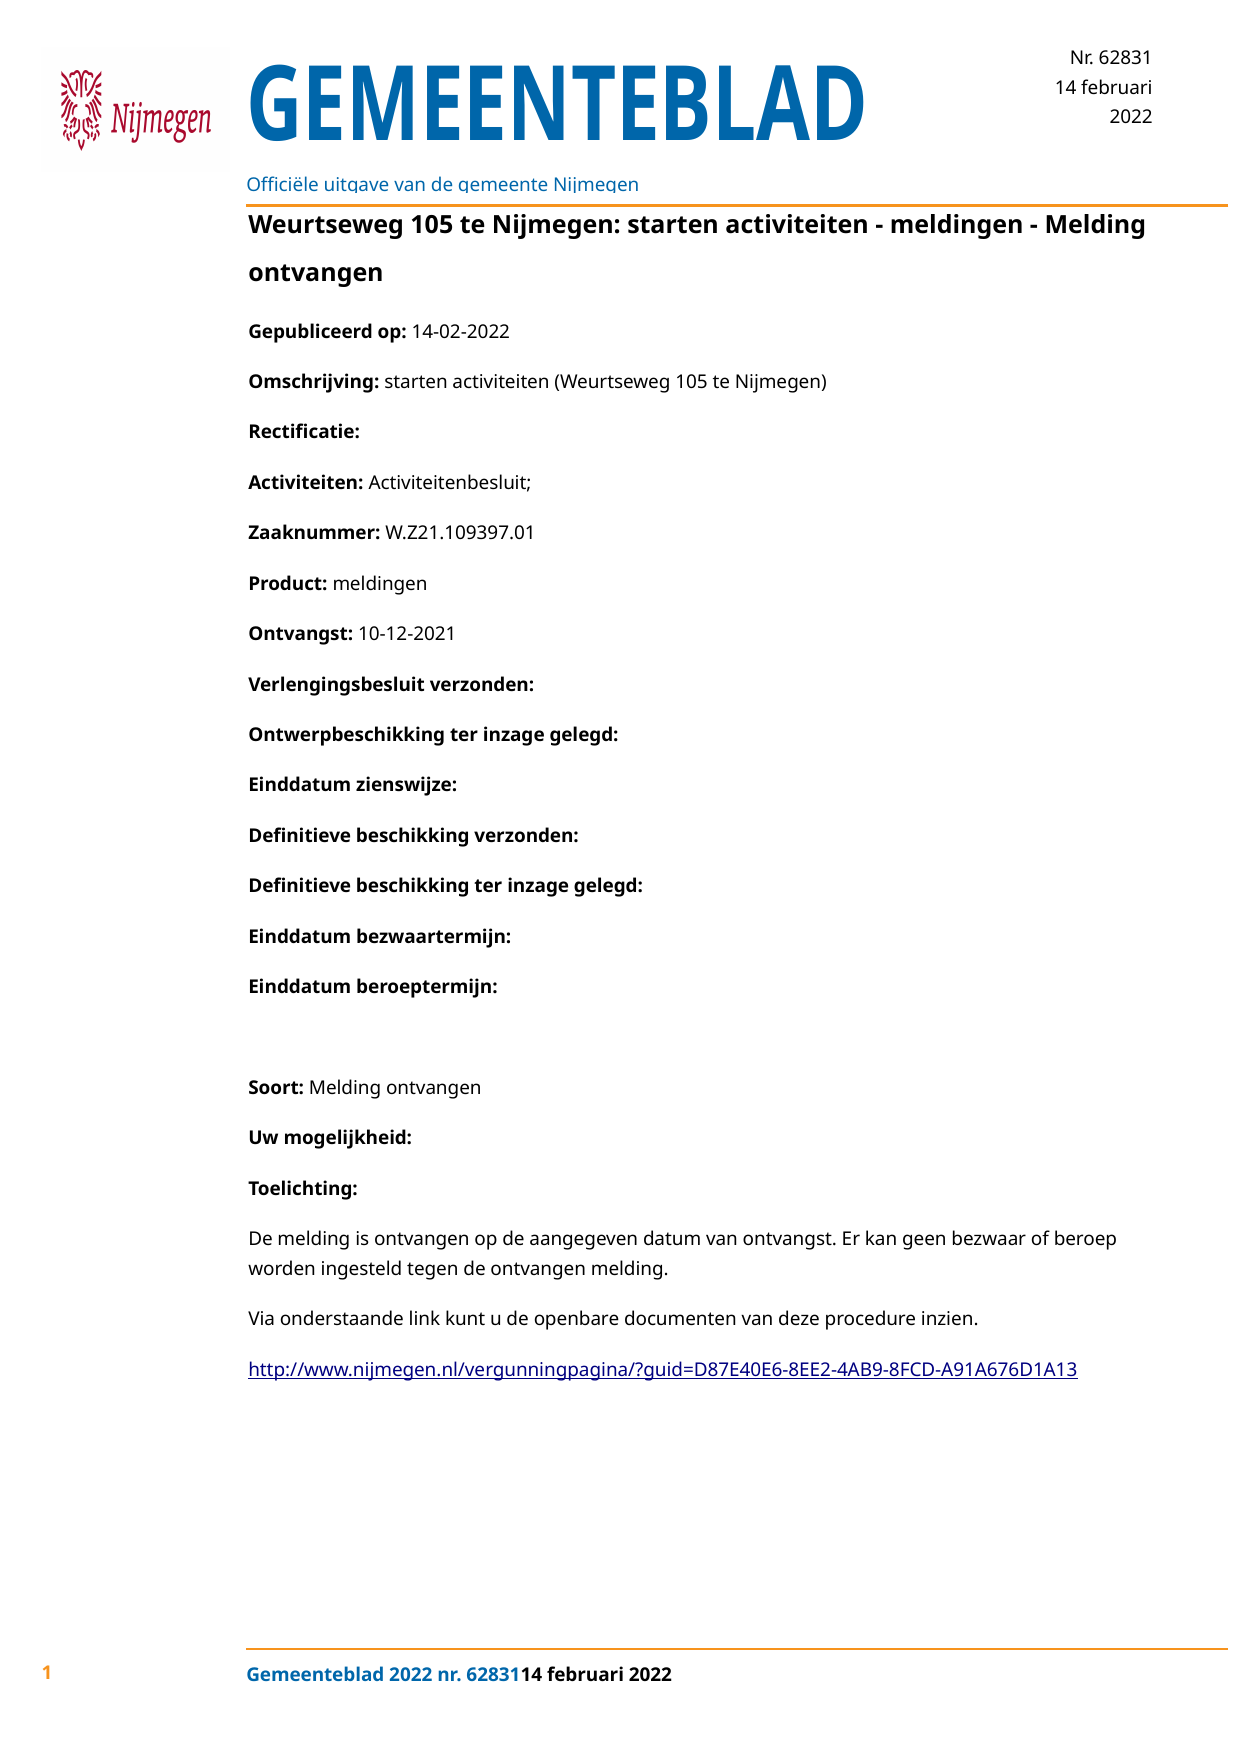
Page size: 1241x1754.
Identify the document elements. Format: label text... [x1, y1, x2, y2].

text Activiteiten: Activiteitenbesluit; [248, 469, 1152, 495]
text Einddatum bezwaartermijn: [248, 923, 1152, 949]
text Gepubliceerd op: 14-02-2022 [248, 318, 1152, 344]
text De melding is ontvangen op de aangegeven datum van ontvangst. Er kan geen bezwaar of beroep worden ingesteld tegen de ontvangen melding. [248, 1225, 1152, 1281]
text Einddatum zienswijze: [248, 772, 1152, 797]
text Weurtseweg 105 te Nijmegen: starten activiteiten - meldingen - Melding ontvangen [248, 207, 1152, 288]
text Rectificatie: [248, 419, 1152, 444]
text Ontvangst: 10-12-2021 [248, 620, 1152, 646]
text Omschrijving: starten activiteiten (Weurtseweg 105 te Nijmegen) [248, 368, 1152, 394]
text Product: meldingen [248, 570, 1152, 596]
text Definitieve beschikking ter inzage gelegd: [248, 872, 1152, 898]
text Ontwerpbeschikking ter inzage gelegd: [248, 721, 1152, 747]
text Via onderstaande link kunt u de openbare documenten van deze procedure inzien. [248, 1305, 1152, 1331]
text Soort: Melding ontvangen [248, 1074, 1152, 1100]
text Uw mogelijkheid: [248, 1124, 1152, 1150]
text http://www.nijmegen.nl/vergunningpagina/?guid=D87E40E6-8EE2-4AB9-8FCD-A91A676D1A13 [248, 1356, 1152, 1382]
text Verlengingsbesluit verzonden: [248, 671, 1152, 697]
text Definitieve beschikking verzonden: [248, 822, 1152, 848]
text Toelichting: [248, 1175, 1152, 1201]
picture [41, 47, 231, 172]
text Einddatum beroeptermijn: [248, 973, 1152, 999]
text Zaaknummer: W.Z21.109397.01 [248, 519, 1152, 545]
